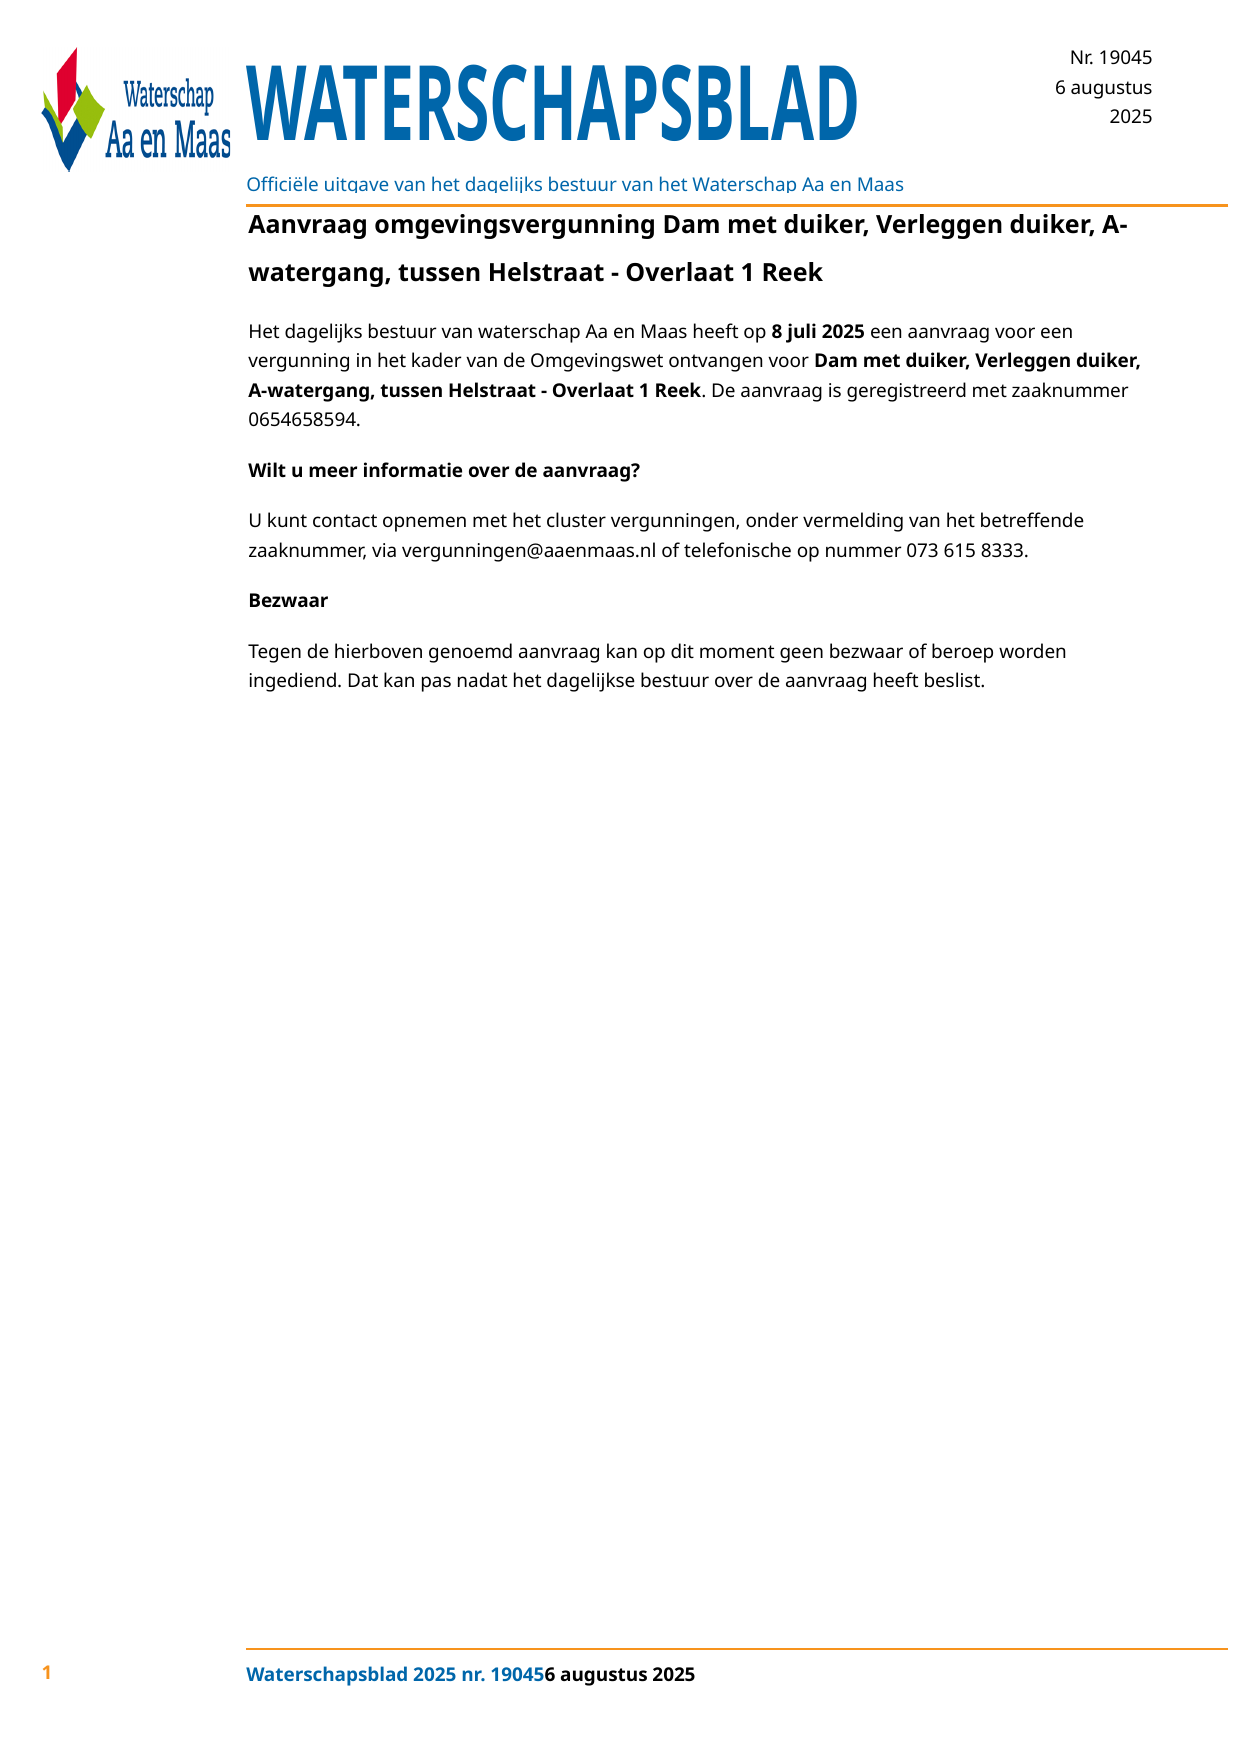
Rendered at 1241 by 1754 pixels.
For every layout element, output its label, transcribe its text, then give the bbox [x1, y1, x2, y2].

text U kunt contact opnemen met het cluster vergunningen, onder vermelding van het betreffende zaaknummer, via vergunningen@aaenmaas.nl of telefonische op nummer 073 615 8333. [248, 507, 1152, 563]
text Wilt u meer informatie over de aanvraag? [248, 457, 1152, 483]
text Aanvraag omgevingsvergunning Dam met duiker, Verleggen duiker, A-watergang, tussen Helstraat - Overlaat 1 Reek [248, 207, 1152, 288]
text Tegen de hierboven genoemd aanvraag kan op dit moment geen bezwaar of beroep worden ingediend. Dat kan pas nadat het dagelijkse bestuur over de aanvraag heeft beslist. [248, 638, 1152, 693]
text Bezwaar [248, 587, 1152, 613]
picture [41, 47, 231, 172]
text Het dagelijks bestuur van waterschap Aa en Maas heeft op 8 juli 2025 een aanvraag voor een vergunning in het kader van de Omgevingswet ontvangen voor Dam met duiker, Verleggen duiker, A-watergang, tussen Helstraat - Overlaat 1 Reek. De aanvraag is geregistreerd met zaaknummer 0654658594. [248, 318, 1152, 432]
